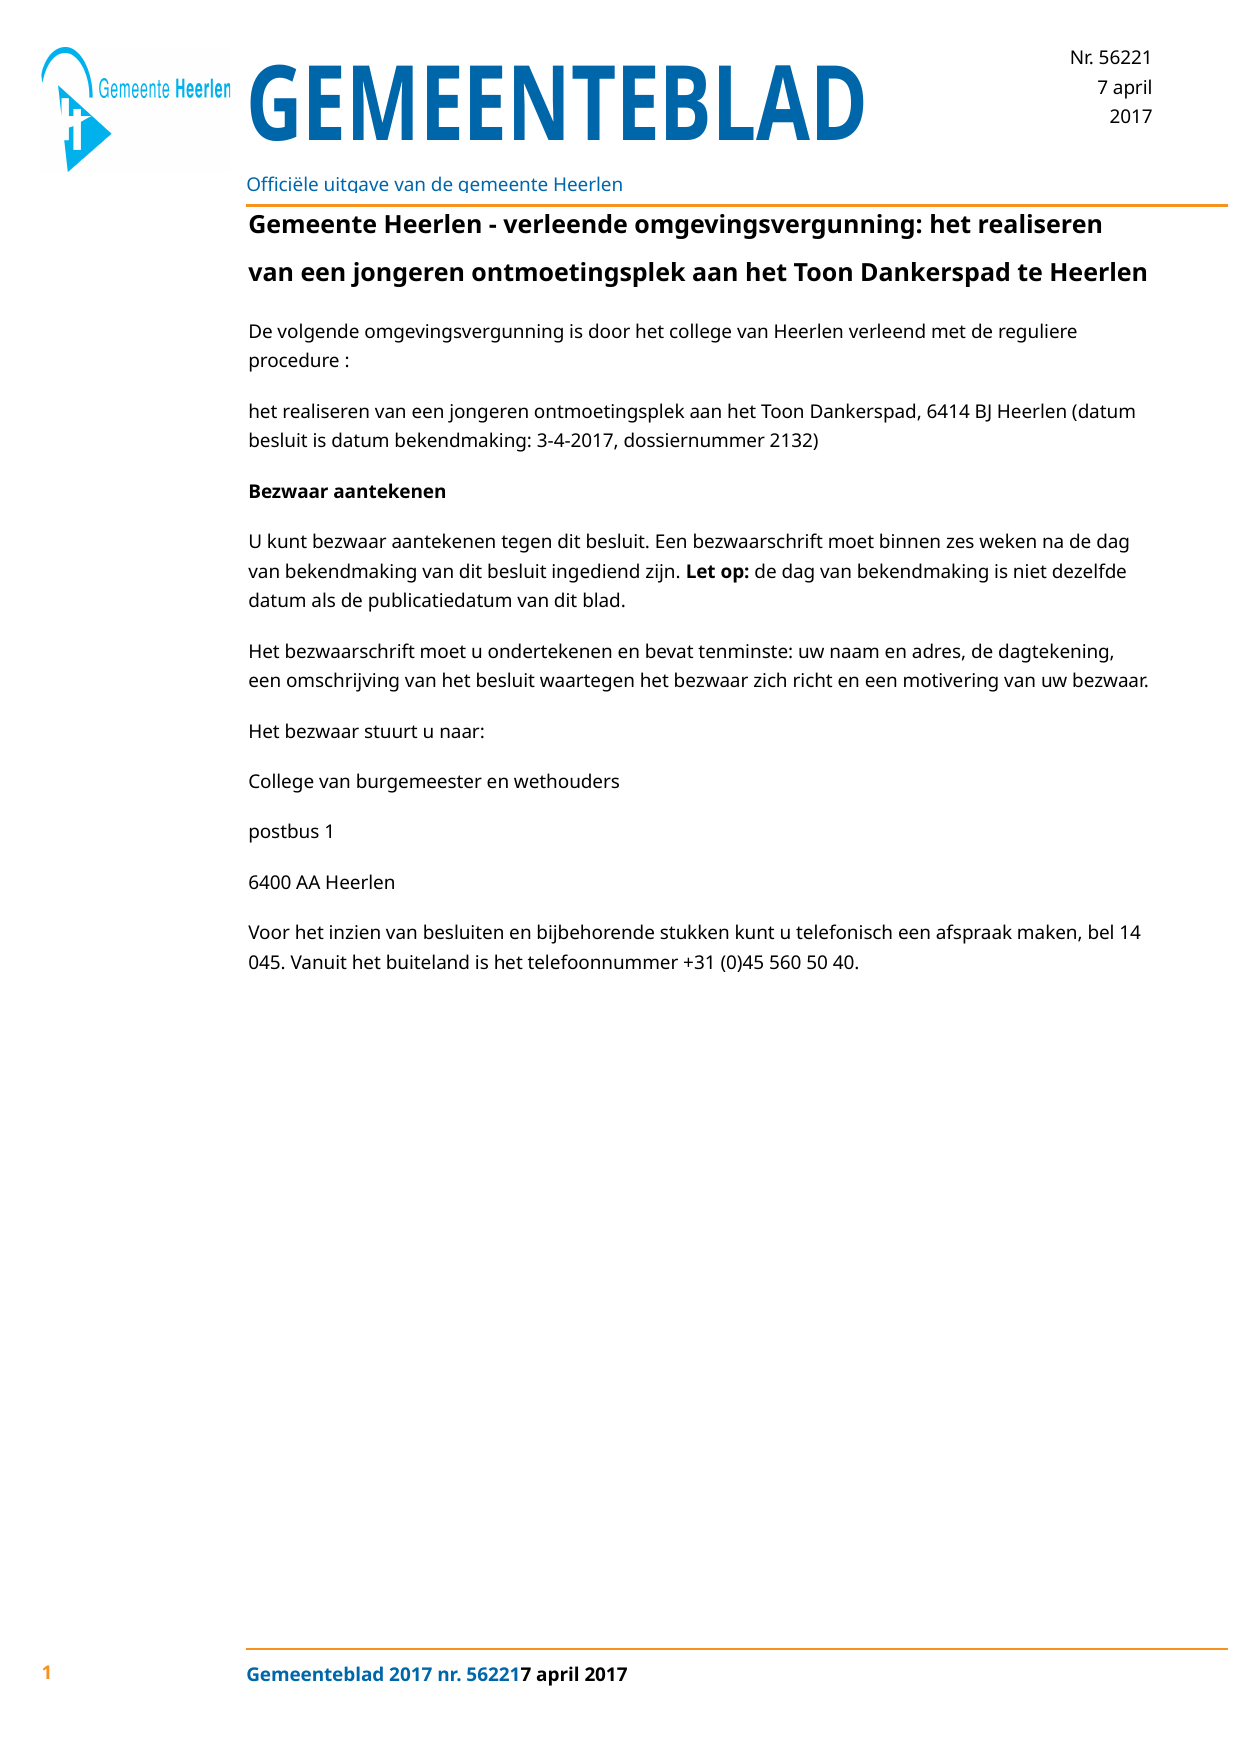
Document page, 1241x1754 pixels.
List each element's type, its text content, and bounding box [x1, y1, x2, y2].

text postbus 1 [248, 819, 1152, 844]
text Het bezwaar stuurt u naar: [248, 718, 1152, 744]
text College van burgemeester en wethouders [248, 768, 1152, 794]
text Voor het inzien van besluiten en bijbehorende stukken kunt u telefonisch een afspraak maken, bel 14 045. Vanuit het buiteland is het telefoonnummer +31 (0)45 560 50 40. [248, 919, 1152, 975]
text Gemeente Heerlen - verleende omgevingsvergunning: het realiseren van een jongeren ontmoetingsplek aan het Toon Dankerspad te Heerlen [248, 207, 1152, 288]
text De volgende omgevingsvergunning is door het college van Heerlen verleend met de reguliere procedure : [248, 318, 1152, 373]
text U kunt bezwaar aantekenen tegen dit besluit. Een bezwaarschrift moet binnen zes weken na de dag van bekendmaking van dit besluit ingediend zijn. Let op: de dag van bekendmaking is niet dezelfde datum als de publicatiedatum van dit blad. [248, 528, 1152, 613]
picture [41, 47, 58, 70]
text 6400 AA Heerlen [248, 869, 1152, 895]
text Het bezwaarschrift moet u ondertekenen en bevat tenminste: uw naam en adres, de dagtekening, een omschrijving van het besluit waartegen het bezwaar zich richt en een motivering van uw bezwaar. [248, 638, 1152, 693]
text Bezwaar aantekenen [248, 478, 1152, 504]
text het realiseren van een jongeren ontmoetingsplek aan het Toon Dankerspad, 6414 BJ Heerlen (datum besluit is datum bekendmaking: 3-4-2017, dossiernummer 2132) [248, 398, 1152, 453]
picture [41, 47, 231, 172]
